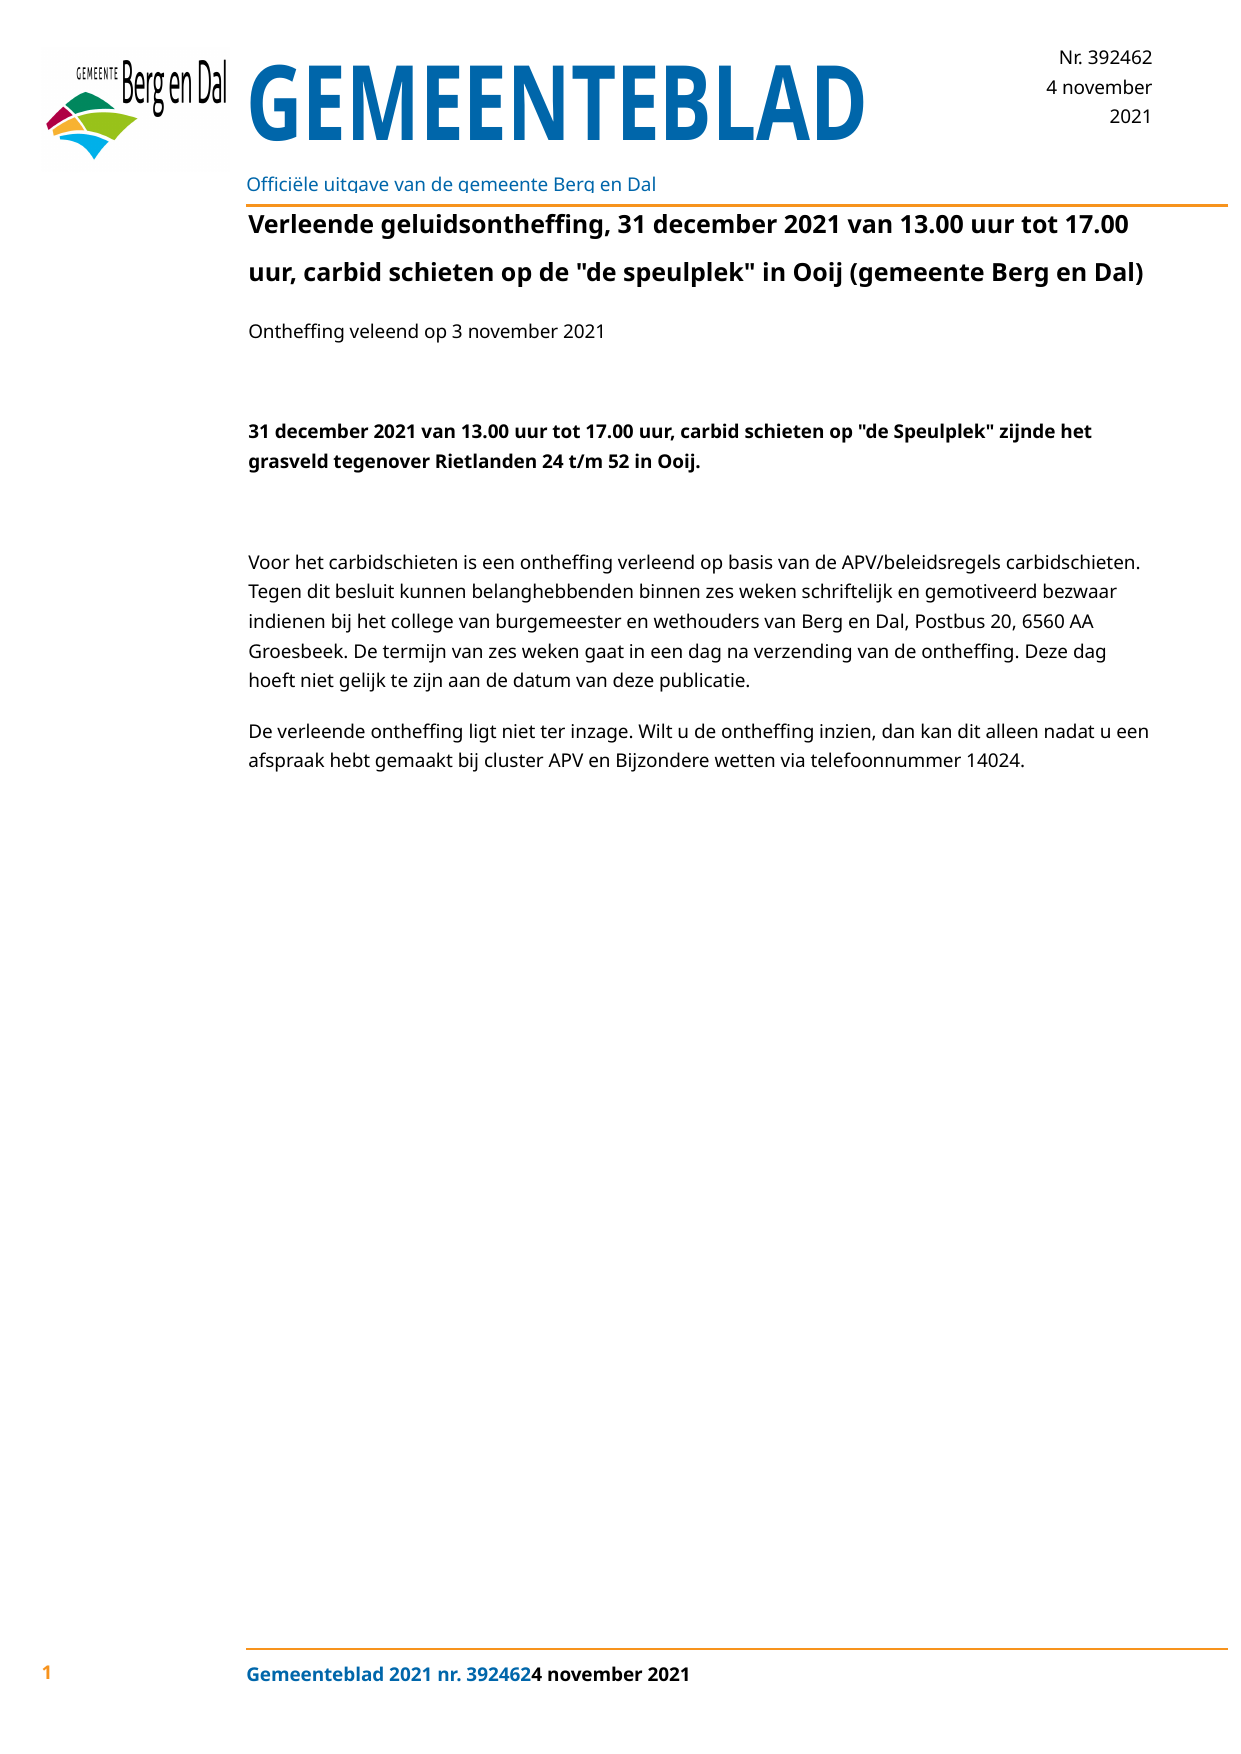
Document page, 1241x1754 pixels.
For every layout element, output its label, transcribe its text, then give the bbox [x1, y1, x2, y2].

text De verleende ontheffing ligt niet ter inzage. Wilt u de ontheffing inzien, dan kan dit alleen nadat u een afspraak hebt gemaakt bij cluster APV en Bijzondere wetten via telefoonnummer 14024. [248, 718, 1152, 773]
picture [41, 47, 231, 172]
text Ontheffing veleend op 3 november 2021 [248, 318, 1152, 344]
text Verleende geluidsontheffing, 31 december 2021 van 13.00 uur tot 17.00 uur, carbid schieten op de "de speulplek" in Ooij (gemeente Berg en Dal) [248, 207, 1152, 288]
text 31 december 2021 van 13.00 uur tot 17.00 uur, carbid schieten op "de Speulplek" zijnde het grasveld tegenover Rietlanden 24 t/m 52 in Ooij. [248, 419, 1152, 474]
text Voor het carbidschieten is een ontheffing verleend op basis van de APV/beleidsregels carbidschieten. Tegen dit besluit kunnen belanghebbenden binnen zes weken schriftelijk en gemotiveerd bezwaar indienen bij het college van burgemeester en wethouders van Berg en Dal, Postbus 20, 6560 AA Groesbeek. De termijn van zes weken gaat in een dag na verzending van de ontheffing. Deze dag hoeft niet gelijk te zijn aan de datum van deze publicatie. [248, 549, 1152, 693]
